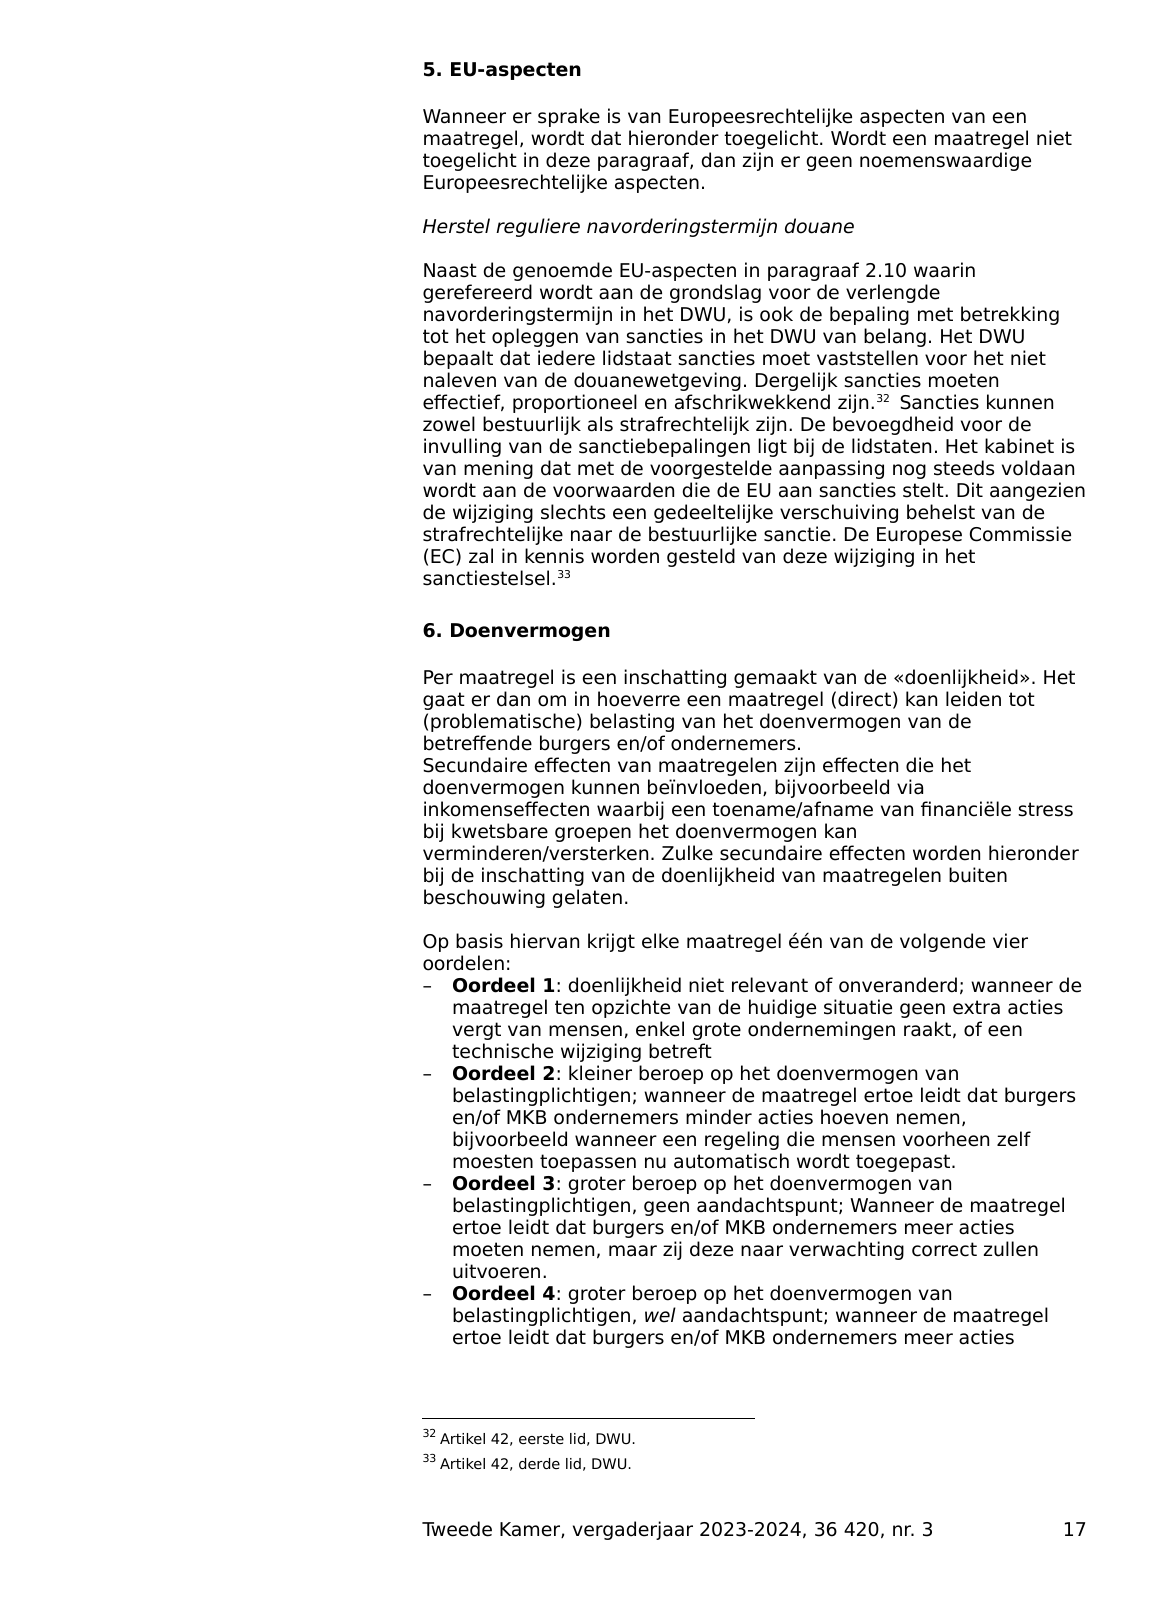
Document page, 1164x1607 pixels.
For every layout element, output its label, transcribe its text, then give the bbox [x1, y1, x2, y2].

subtitle 6. Doenvermogen [422, 620, 1087, 642]
text Per maatregel is een inschatting gemaakt van de «doenlijkheid». Het gaat er dan om in hoeverre een maatregel (direct) kan leiden tot (problematische) belasting van het doenvermogen van de betreffende burgers en/of ondernemers. [422, 667, 1087, 755]
text Artikel 42, derde lid, DWU. [422, 1452, 1087, 1474]
text – Oordeel 2: kleiner beroep op het doenvermogen van belastingplichtigen; wanneer de maatregel ertoe leidt dat burgers en/of MKB ondernemers minder acties hoeven nemen, bijvoorbeeld wanneer een regeling die mensen voorheen zelf moesten toepassen nu automatisch wordt toegepast. [422, 1063, 1087, 1173]
text Secundaire effecten van maatregelen zijn effecten die het doenvermogen kunnen beïnvloeden, bijvoorbeeld via inkomenseffecten waarbij een toename/afname van financiële stress bij kwetsbare groepen het doenvermogen kan verminderen/versterken. Zulke secundaire effecten worden hieronder bij de inschatting van de doenlijkheid van maatregelen buiten beschouwing gelaten. [422, 755, 1087, 909]
subtitle 5. EU-aspecten [422, 59, 1087, 81]
text – Oordeel 3: groter beroep op het doenvermogen van belastingplichtigen, geen aandachtspunt; Wanneer de maatregel ertoe leidt dat burgers en/of MKB ondernemers meer acties moeten nemen, maar zij deze naar verwachting correct zullen uitvoeren. [422, 1173, 1087, 1283]
text – Oordeel 1: doenlijkheid niet relevant of onveranderd; wanneer de maatregel ten opzichte van de huidige situatie geen extra acties vergt van mensen, enkel grote ondernemingen raakt, of een technische wijziging betreft [422, 975, 1087, 1063]
text Wanneer er sprake is van Europeesrechtelijke aspecten van een maatregel, wordt dat hieronder toegelicht. Wordt een maatregel niet toegelicht in deze paragraaf, dan zijn er geen noemenswaardige Europeesrechtelijke aspecten. [422, 106, 1087, 194]
text Naast de genoemde EU-aspecten in paragraaf 2.10 waarin gerefereerd wordt aan de grondslag voor de verlengde navorderingstermijn in het DWU, is ook de bepaling met betrekking tot het opleggen van sancties in het DWU van belang. Het DWU bepaalt dat iedere lidstaat sancties moet vaststellen voor het niet naleven van de douanewetgeving. Dergelijk sancties moeten effectief, proportioneel en afschrikwekkend zijn. Sancties kunnen zowel bestuurlijk als strafrechtelijk zijn. De bevoegdheid voor de invulling van de sanctiebepalingen ligt bij de lidstaten. Het kabinet is van mening dat met de voorgestelde aanpassing nog steeds voldaan wordt aan de voorwaarden die de EU aan sancties stelt. Dit aangezien de wijziging slechts een gedeeltelijke verschuiving behelst van de strafrechtelijke naar de bestuurlijke sanctie. De Europese Commissie (EC) zal in kennis worden gesteld van deze wijziging in het sanctiestelsel. [422, 260, 1087, 590]
subtitle Herstel reguliere navorderingstermijn douane [422, 216, 1087, 238]
text Artikel 42, eerste lid, DWU. [422, 1427, 1087, 1449]
text – Oordeel 4: groter beroep op het doenvermogen van belastingplichtigen, wel aandachtspunt; wanneer de maatregel ertoe leidt dat burgers en/of MKB ondernemers meer acties [422, 1283, 1087, 1348]
text Op basis hiervan krijgt elke maatregel één van de volgende vier oordelen: [422, 931, 1087, 975]
